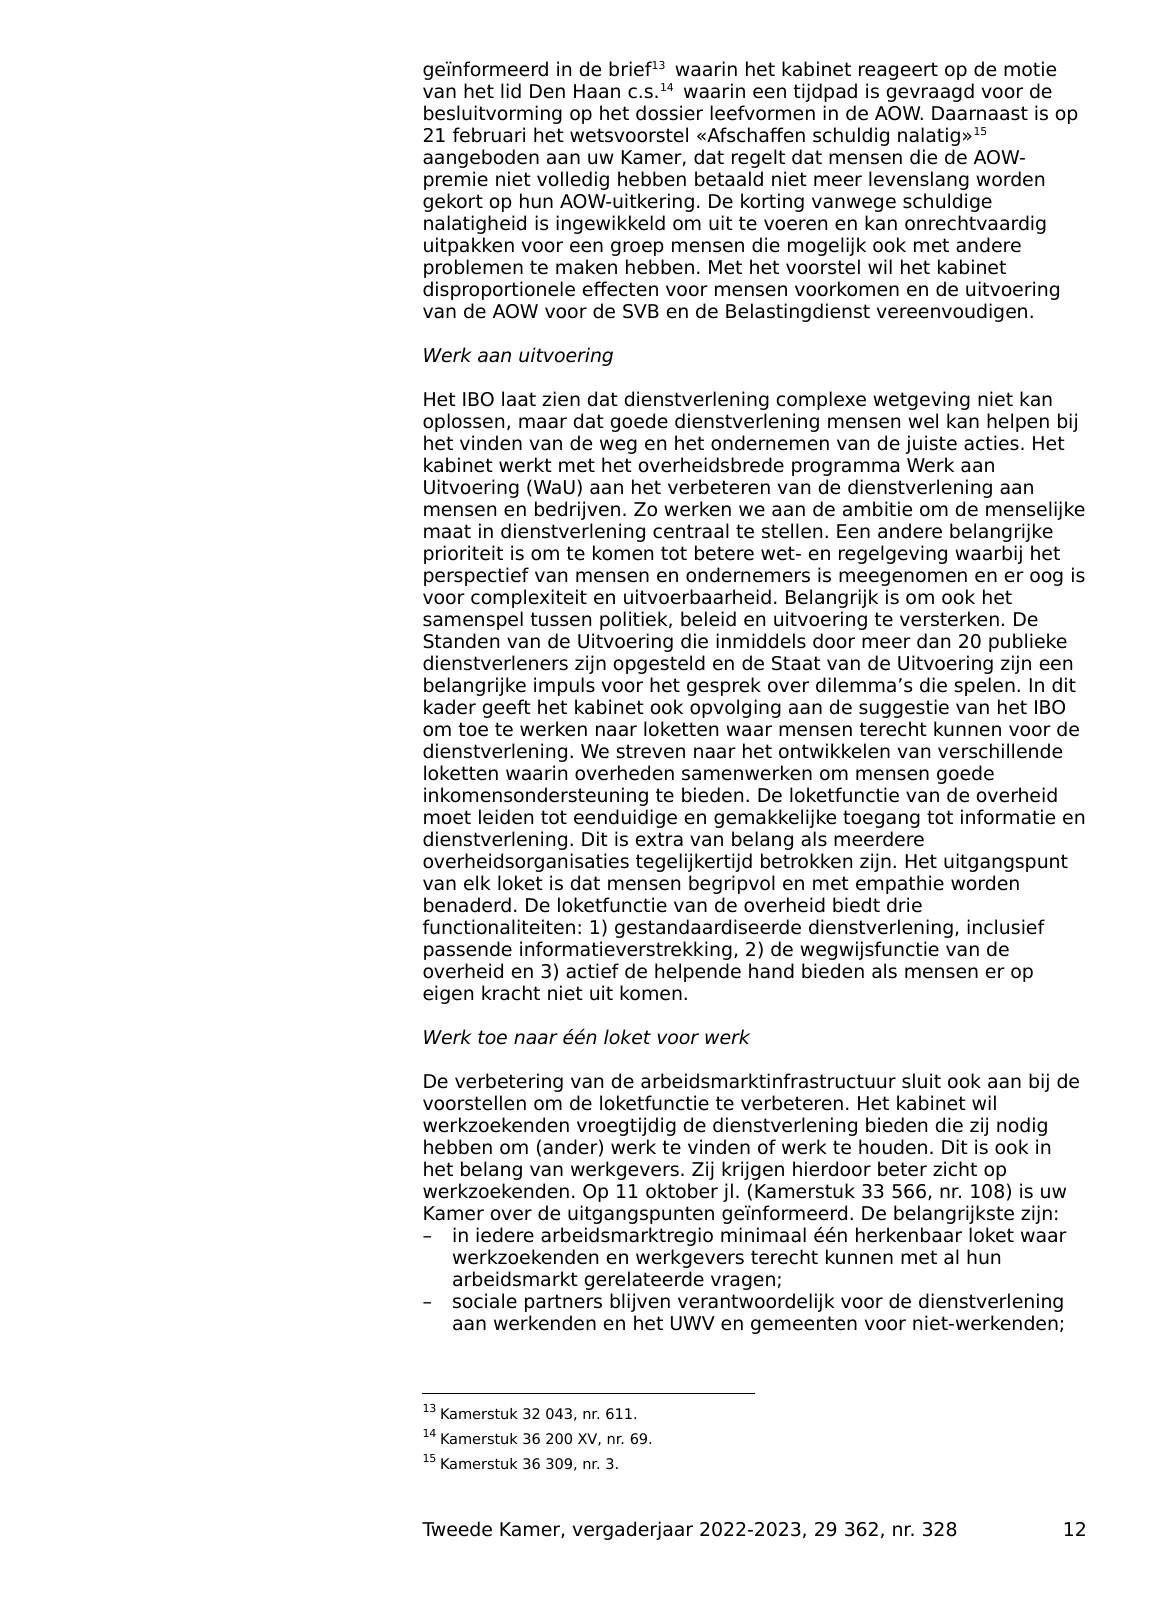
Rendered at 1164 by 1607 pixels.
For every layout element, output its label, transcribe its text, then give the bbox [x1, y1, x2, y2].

text Het IBO laat zien dat dienstverlening complexe wetgeving niet kan oplossen, maar dat goede dienstverlening mensen wel kan helpen bij het vinden van de weg en het ondernemen van de juiste acties. Het kabinet werkt met het overheidsbrede programma Werk aan Uitvoering (WaU) aan het verbeteren van de dienstverlening aan mensen en bedrijven. Zo werken we aan de ambitie om de menselijke maat in dienstverlening centraal te stellen. Een andere belangrijke prioriteit is om te komen tot betere wet- en regelgeving waarbij het perspectief van mensen en ondernemers is meegenomen en er oog is voor complexiteit en uitvoerbaarheid. Belangrijk is om ook het samenspel tussen politiek, beleid en uitvoering te versterken. De Standen van de Uitvoering die inmiddels door meer dan 20 publieke dienstverleners zijn opgesteld en de Staat van de Uitvoering zijn een belangrijke impuls voor het gesprek over dilemma’s die spelen. In dit kader geeft het kabinet ook opvolging aan de suggestie van het IBO om toe te werken naar loketten waar mensen terecht kunnen voor de dienstverlening. We streven naar het ontwikkelen van verschillende loketten waarin overheden samenwerken om mensen goede inkomensondersteuning te bieden. De loketfunctie van de overheid moet leiden tot eenduidige en gemakkelijke toegang tot informatie en dienstverlening. Dit is extra van belang als meerdere overheidsorganisaties tegelijkertijd betrokken zijn. Het uitgangspunt van elk loket is dat mensen begripvol en met empathie worden benaderd. De loketfunctie van de overheid biedt drie functionaliteiten: 1) gestandaardiseerde dienstverlening, inclusief passende informatieverstrekking, 2) de wegwijsfunctie van de overheid en 3) actief de helpende hand bieden als mensen er op eigen kracht niet uit komen. [422, 389, 1087, 1004]
text Kamerstuk 36 309, nr. 3. [422, 1452, 1087, 1474]
text – sociale partners blijven verantwoordelijk voor de dienstverlening aan werkenden en het UWV en gemeenten voor niet-werkenden; [422, 1291, 1087, 1335]
text geïnformeerd in de brief waarin het kabinet reageert op de motie van het lid Den Haan c.s. waarin een tijdpad is gevraagd voor de besluitvorming op het dossier leefvormen in de AOW. Daarnaast is op 21 februari het wetsvoorstel «Afschaffen schuldig nalatig» aangeboden aan uw Kamer, dat regelt dat mensen die de AOW-premie niet volledig hebben betaald niet meer levenslang worden gekort op hun AOW-uitkering. De korting vanwege schuldige nalatigheid is ingewikkeld om uit te voeren en kan onrechtvaardig uitpakken voor een groep mensen die mogelijk ook met andere problemen te maken hebben. Met het voorstel wil het kabinet disproportionele effecten voor mensen voorkomen en de uitvoering van de AOW voor de SVB en de Belastingdienst vereenvoudigen. [422, 59, 1087, 323]
text Kamerstuk 32 043, nr. 611. [422, 1402, 1087, 1424]
subtitle Werk aan uitvoering [422, 345, 1087, 367]
subtitle Werk toe naar één loket voor werk [422, 1027, 1087, 1049]
text – in iedere arbeidsmarktregio minimaal één herkenbaar loket waar werkzoekenden en werkgevers terecht kunnen met al hun arbeidsmarkt gerelateerde vragen; [422, 1225, 1087, 1291]
text De verbetering van de arbeidsmarktinfrastructuur sluit ook aan bij de voorstellen om de loketfunctie te verbeteren. Het kabinet wil werkzoekenden vroegtijdig de dienstverlening bieden die zij nodig hebben om (ander) werk te vinden of werk te houden. Dit is ook in het belang van werkgevers. Zij krijgen hierdoor beter zicht op werkzoekenden. Op 11 oktober jl. (Kamerstuk 33 566, nr. 108) is uw Kamer over de uitgangspunten geïnformeerd. De belangrijkste zijn: [422, 1071, 1087, 1225]
text Kamerstuk 36 200 XV, nr. 69. [422, 1427, 1087, 1449]
